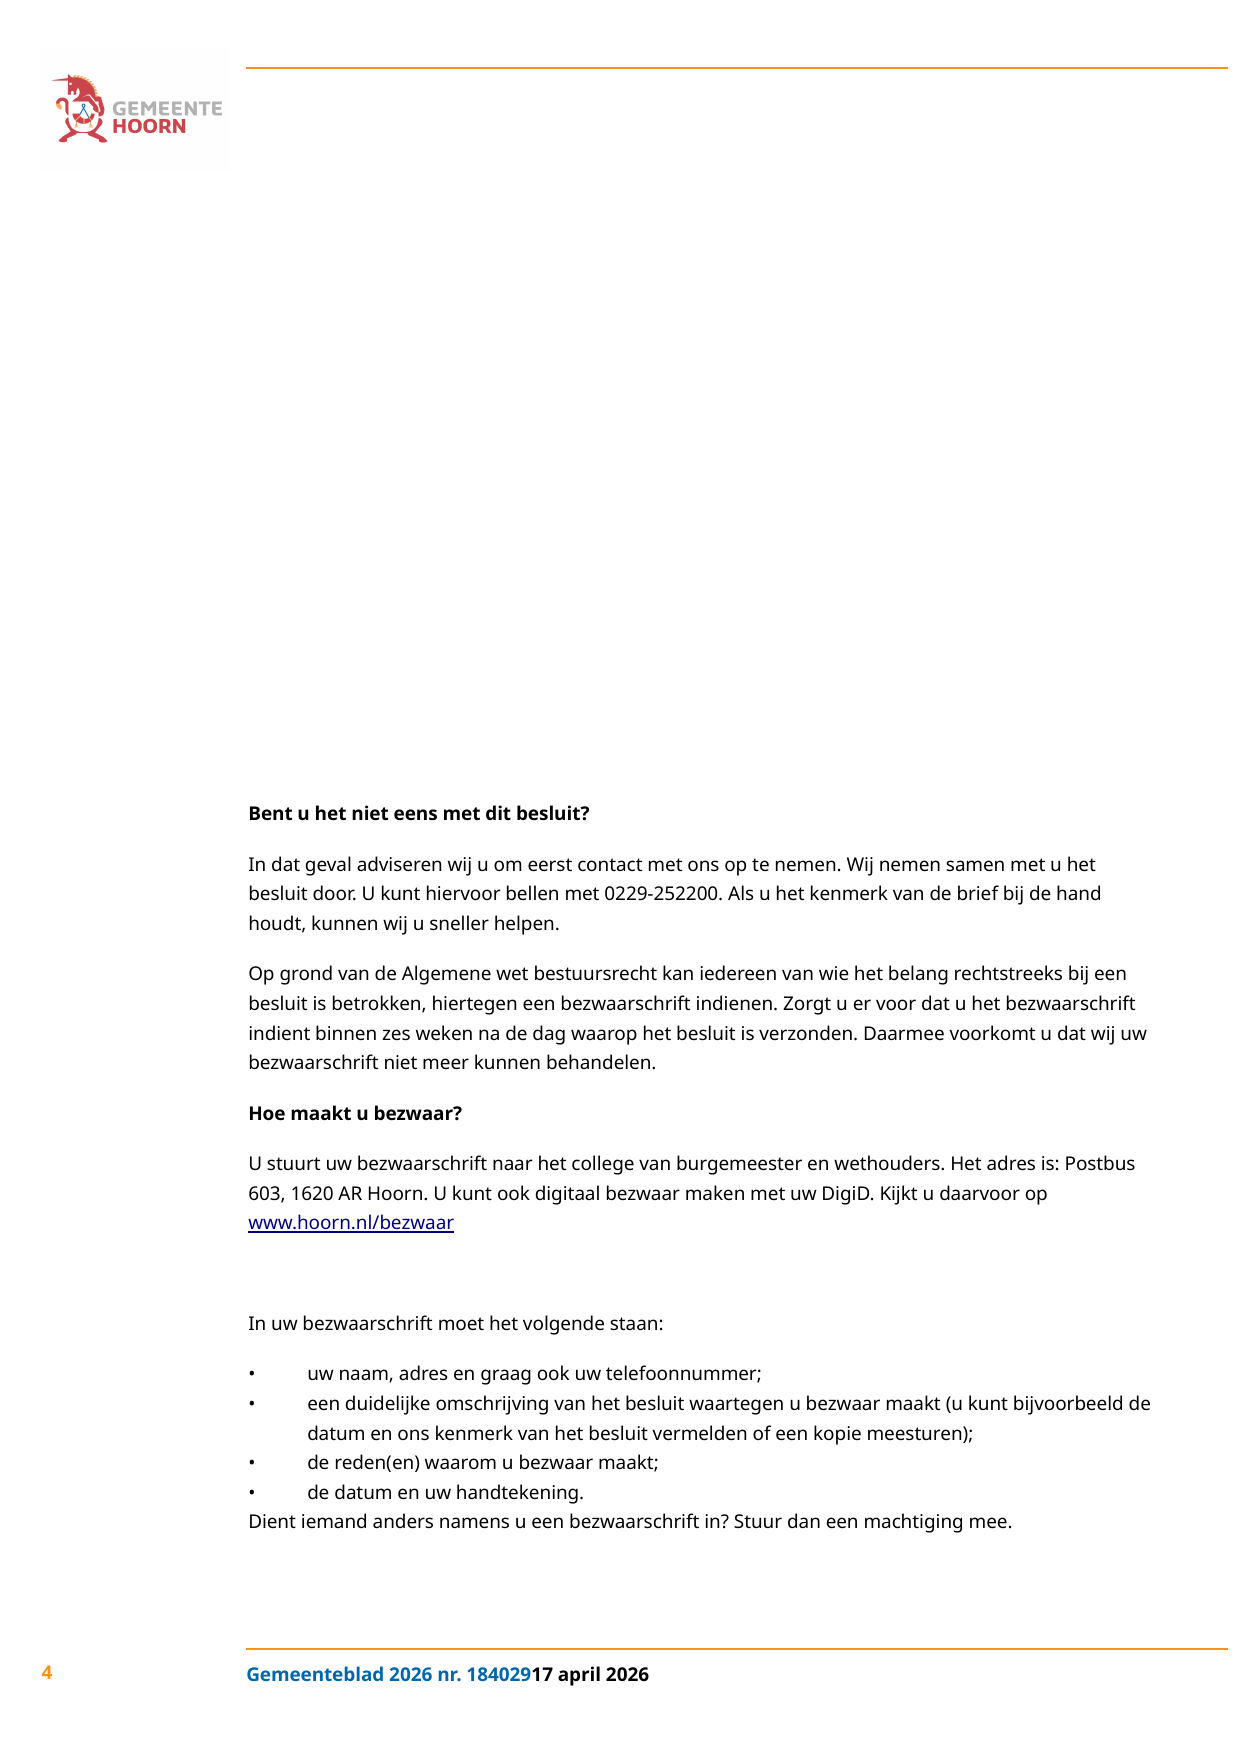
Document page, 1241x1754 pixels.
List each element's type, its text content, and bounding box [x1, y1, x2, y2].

text Dient iemand anders namens u een bezwaarschrift in? Stuur dan een machtiging mee. [248, 1508, 1152, 1534]
list de datum en uw handtekening. [248, 1479, 1152, 1505]
text In uw bezwaarschrift moet het volgende staan: [248, 1310, 1152, 1336]
text Bent u het niet eens met dit besluit? [248, 801, 1152, 826]
list de reden(en) waarom u bezwaar maakt; [248, 1449, 1152, 1475]
text Hoe maakt u bezwaar? [248, 1100, 1152, 1126]
picture [41, 47, 231, 172]
text U stuurt uw bezwaarschrift naar het college van burgemeester en wethouders. Het adres is: Postbus 603, 1620 AR Hoorn. U kunt ook digitaal bezwaar maken met uw DigiD. Kijkt u daarvoor op www.hoorn.nl/bezwaar [248, 1150, 1152, 1235]
text Op grond van de Algemene wet bestuursrecht kan iedereen van wie het belang rechtstreeks bij een besluit is betrokken, hiertegen een bezwaarschrift indienen. Zorgt u er voor dat u het bezwaarschrift indient binnen zes weken na de dag waarop het besluit is verzonden. Daarmee voorkomt u dat wij uw bezwaarschrift niet meer kunnen behandelen. [248, 961, 1152, 1075]
list een duidelijke omschrijving van het besluit waartegen u bezwaar maakt (u kunt bijvoorbeeld de datum en ons kenmerk van het besluit vermelden of een kopie meesturen); [248, 1390, 1152, 1446]
list uw naam, adres en graag ook uw telefoonnummer; [248, 1361, 1152, 1386]
text In dat geval adviseren wij u om eerst contact met ons op te nemen. Wij nemen samen met u het besluit door. U kunt hiervoor bellen met 0229-252200. Als u het kenmerk van de brief bij de hand houdt, kunnen wij u sneller helpen. [248, 851, 1152, 936]
